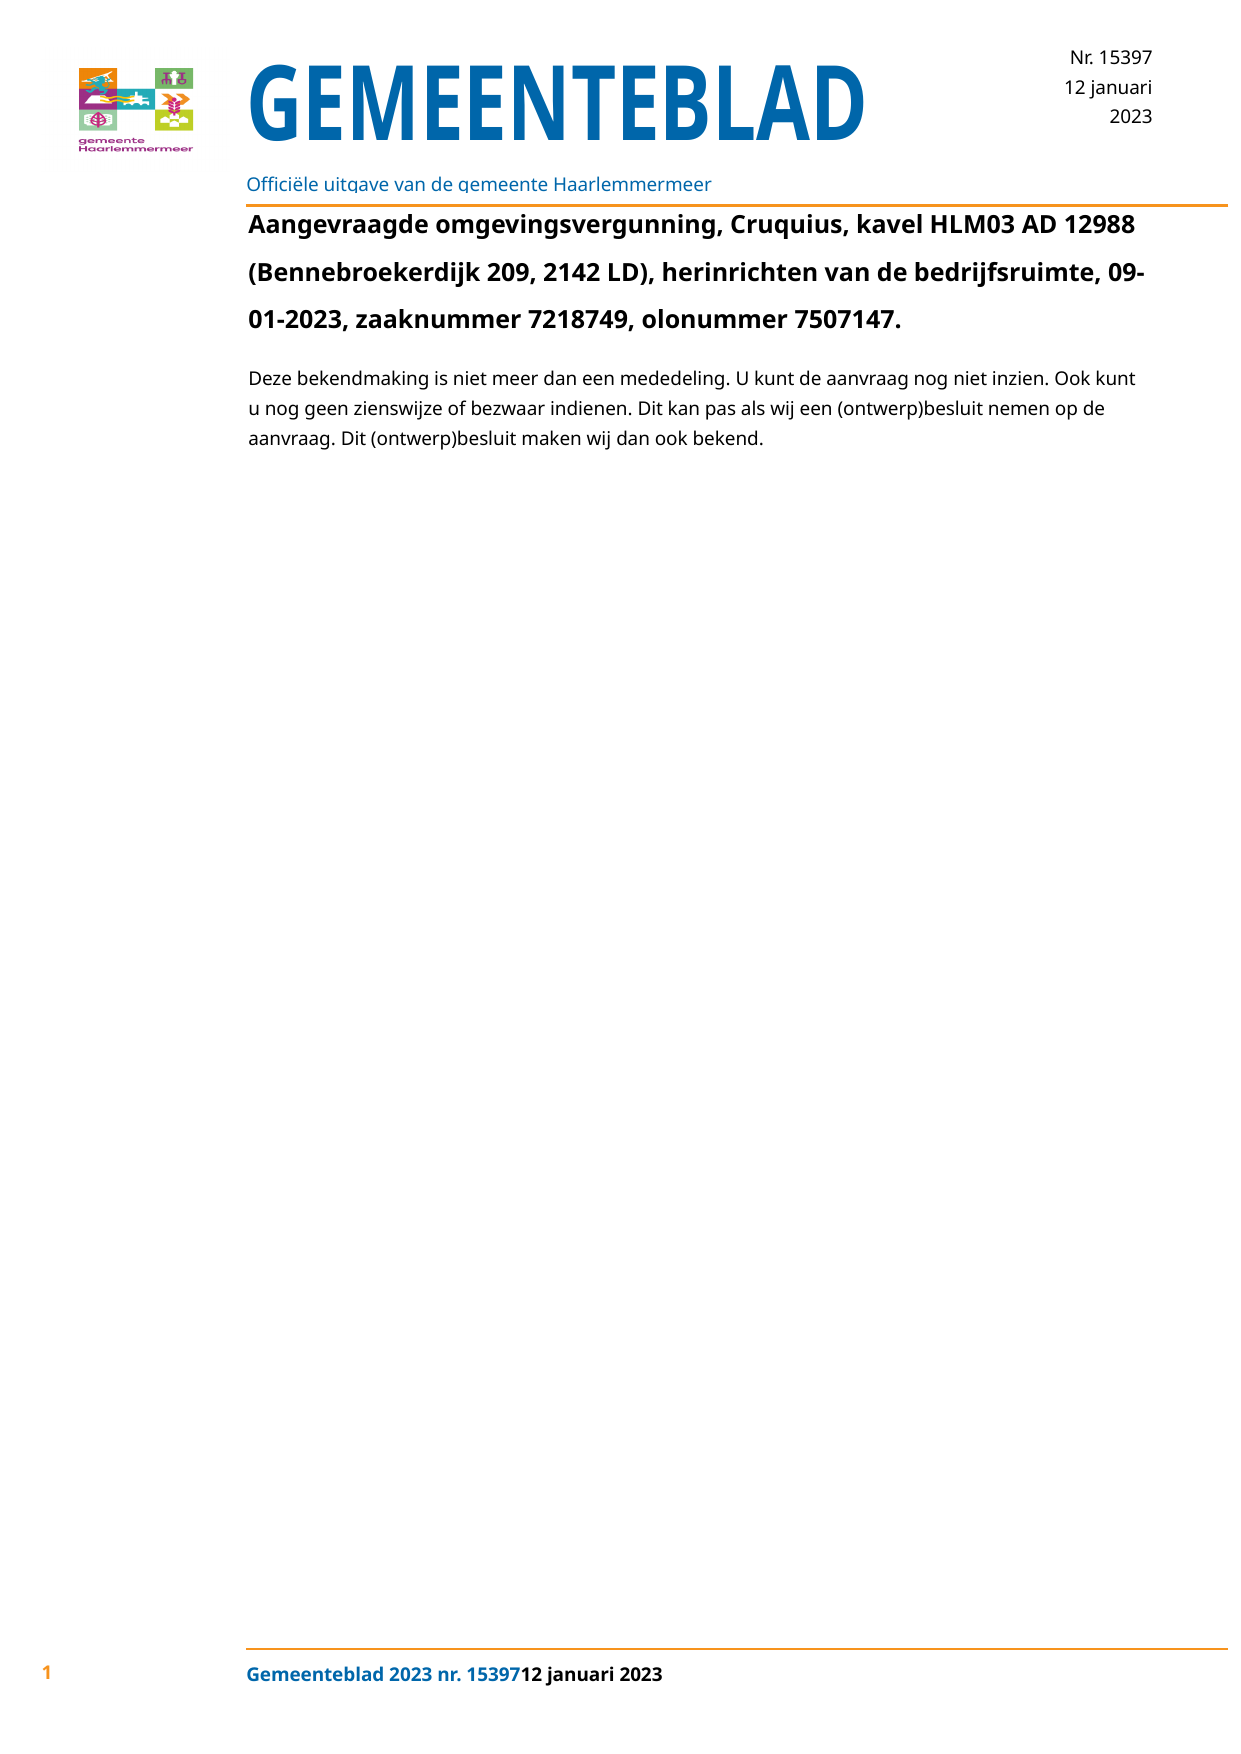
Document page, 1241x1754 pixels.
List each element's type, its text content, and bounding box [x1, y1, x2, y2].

picture [41, 47, 231, 172]
text Deze bekendmaking is niet meer dan een mededeling. U kunt de aanvraag nog niet inzien. Ook kunt u nog geen zienswijze of bezwaar indienen. Dit kan pas als wij een (ontwerp)besluit nemen op de aanvraag. Dit (ontwerp)besluit maken wij dan ook bekend. [248, 366, 1152, 450]
text Aangevraagde omgevingsvergunning, Cruquius, kavel HLM03 AD 12988 (Bennebroekerdijk 209, 2142 LD), herinrichten van de bedrijfsruimte, 09-01-2023, zaaknummer 7218749, olonummer 7507147. [248, 207, 1152, 336]
